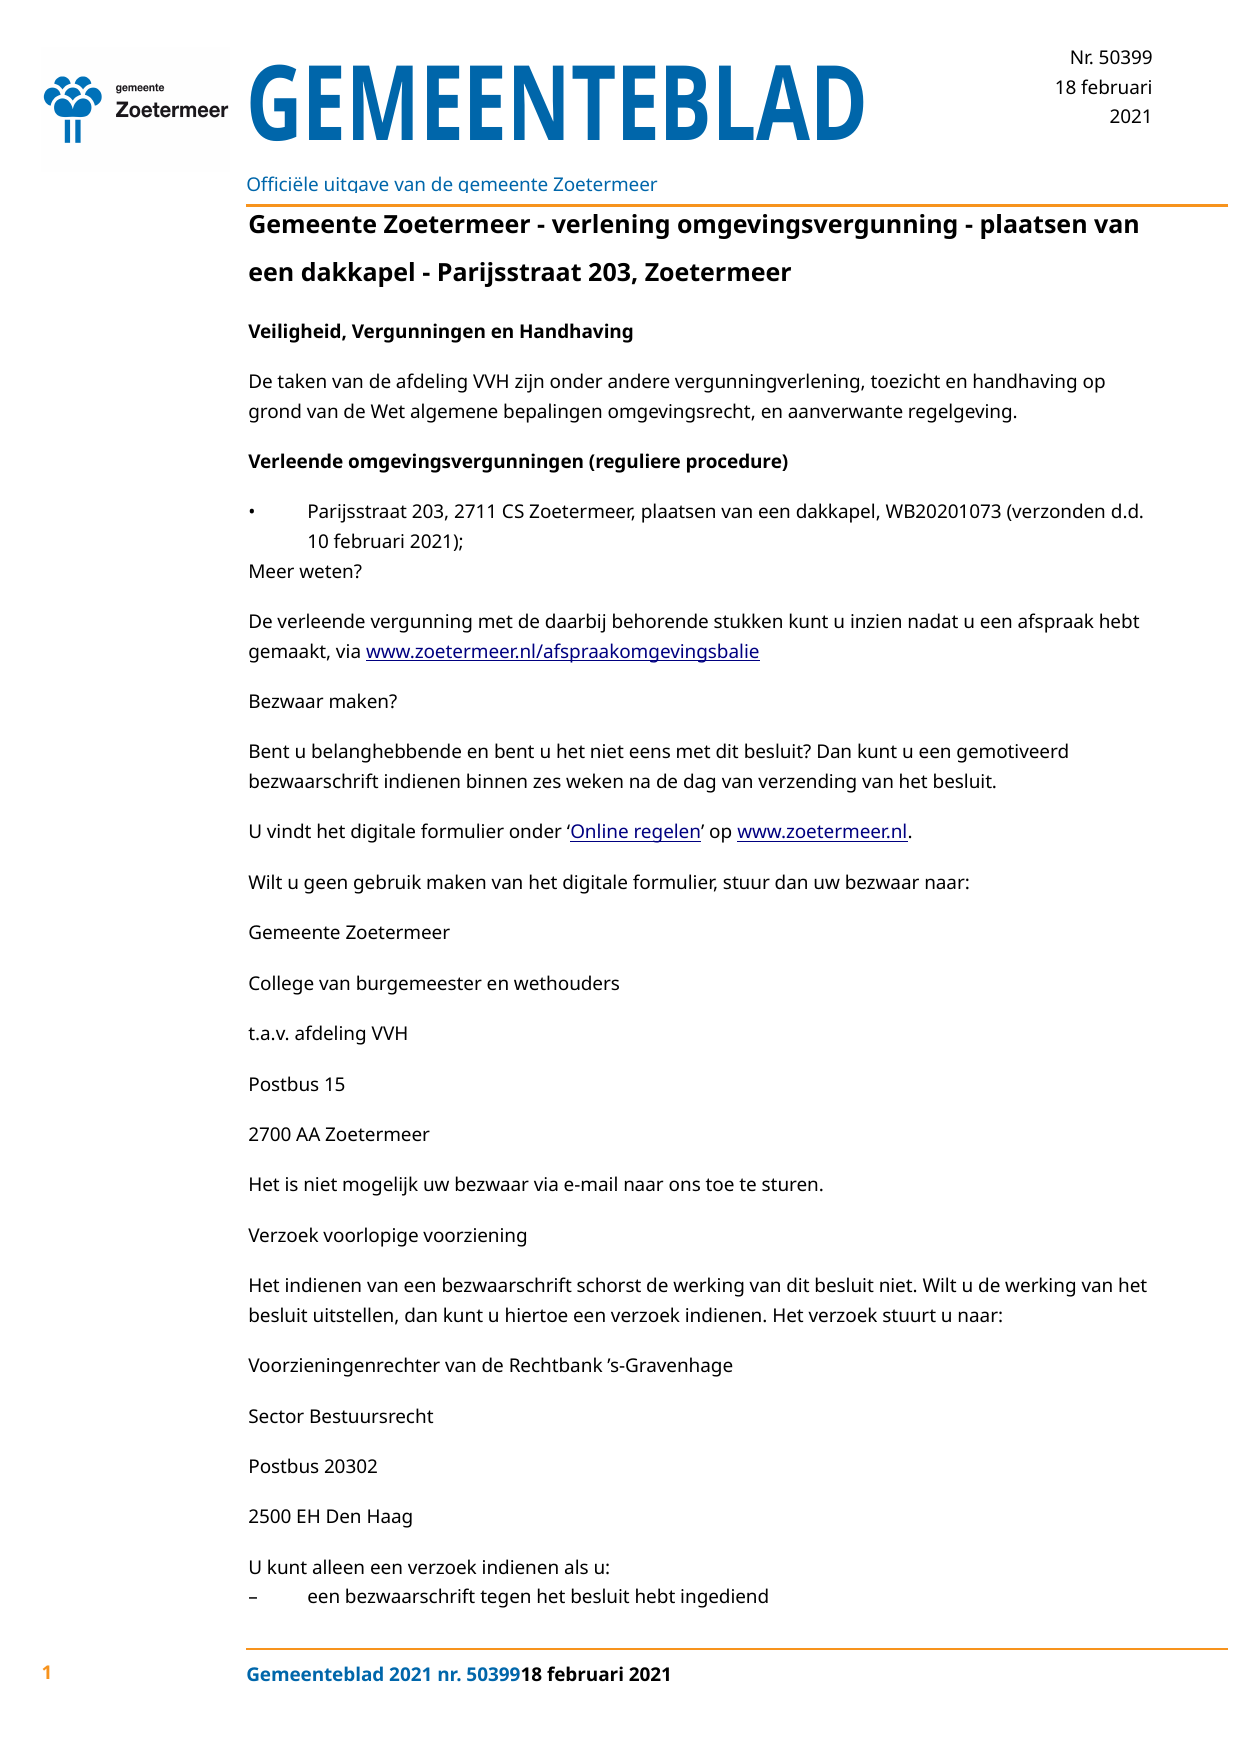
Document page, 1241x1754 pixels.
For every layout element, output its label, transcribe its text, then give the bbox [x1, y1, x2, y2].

text College van burgemeester en wethouders [248, 970, 1152, 996]
text Wilt u geen gebruik maken van het digitale formulier, stuur dan uw bezwaar naar: [248, 869, 1152, 895]
text De taken van de afdeling VVH zijn onder andere vergunningverlening, toezicht en handhaving op grond van de Wet algemene bepalingen omgevingsrecht, en aanverwante regelgeving. [248, 368, 1152, 424]
text Bent u belanghebbende en bent u het niet eens met dit besluit? Dan kunt u een gemotiveerd bezwaarschrift indienen binnen zes weken na de dag van verzending van het besluit. [248, 739, 1152, 794]
text Het is niet mogelijk uw bezwaar via e-mail naar ons toe te sturen. [248, 1172, 1152, 1197]
text Veiligheid, Vergunningen en Handhaving [248, 318, 1152, 344]
text Postbus 20302 [248, 1453, 1152, 1479]
text Voorzieningenrechter van de Rechtbank ’s-Gravenhage [248, 1352, 1152, 1378]
text Bezwaar maken? [248, 688, 1152, 714]
list een bezwaarschrift tegen het besluit hebt ingediend [248, 1584, 1152, 1609]
text 2700 AA Zoetermeer [248, 1121, 1152, 1147]
text Gemeente Zoetermeer [248, 919, 1152, 945]
text U vindt het digitale formulier onder ‘Online regelen’ op www.zoetermeer.nl. [248, 819, 1152, 844]
text Sector Bestuursrecht [248, 1403, 1152, 1429]
text U kunt alleen een verzoek indienen als u: [248, 1554, 1152, 1580]
text 2500 EH Den Haag [248, 1504, 1152, 1529]
text Verzoek voorlopige voorziening [248, 1222, 1152, 1248]
text Meer weten? [248, 558, 1152, 584]
list Parijsstraat 203, 2711 CS Zoetermeer, plaatsen van een dakkapel, WB20201073 (verzonden d.d. 10 februari 2021); [248, 499, 1152, 554]
text De verleende vergunning met de daarbij behorende stukken kunt u inzien nadat u een afspraak hebt gemaakt, via www.zoetermeer.nl/afspraakomgevingsbalie [248, 608, 1152, 664]
picture [41, 47, 231, 172]
text Verleende omgevingsvergunningen (reguliere procedure) [248, 448, 1152, 474]
text Het indienen van een bezwaarschrift schorst de werking van dit besluit niet. Wilt u de werking van het besluit uitstellen, dan kunt u hiertoe een verzoek indienen. Het verzoek stuurt u naar: [248, 1272, 1152, 1328]
text Postbus 15 [248, 1071, 1152, 1097]
text t.a.v. afdeling VVH [248, 1020, 1152, 1046]
text Gemeente Zoetermeer - verlening omgevingsvergunning - plaatsen van een dakkapel - Parijsstraat 203, Zoetermeer [248, 207, 1152, 288]
